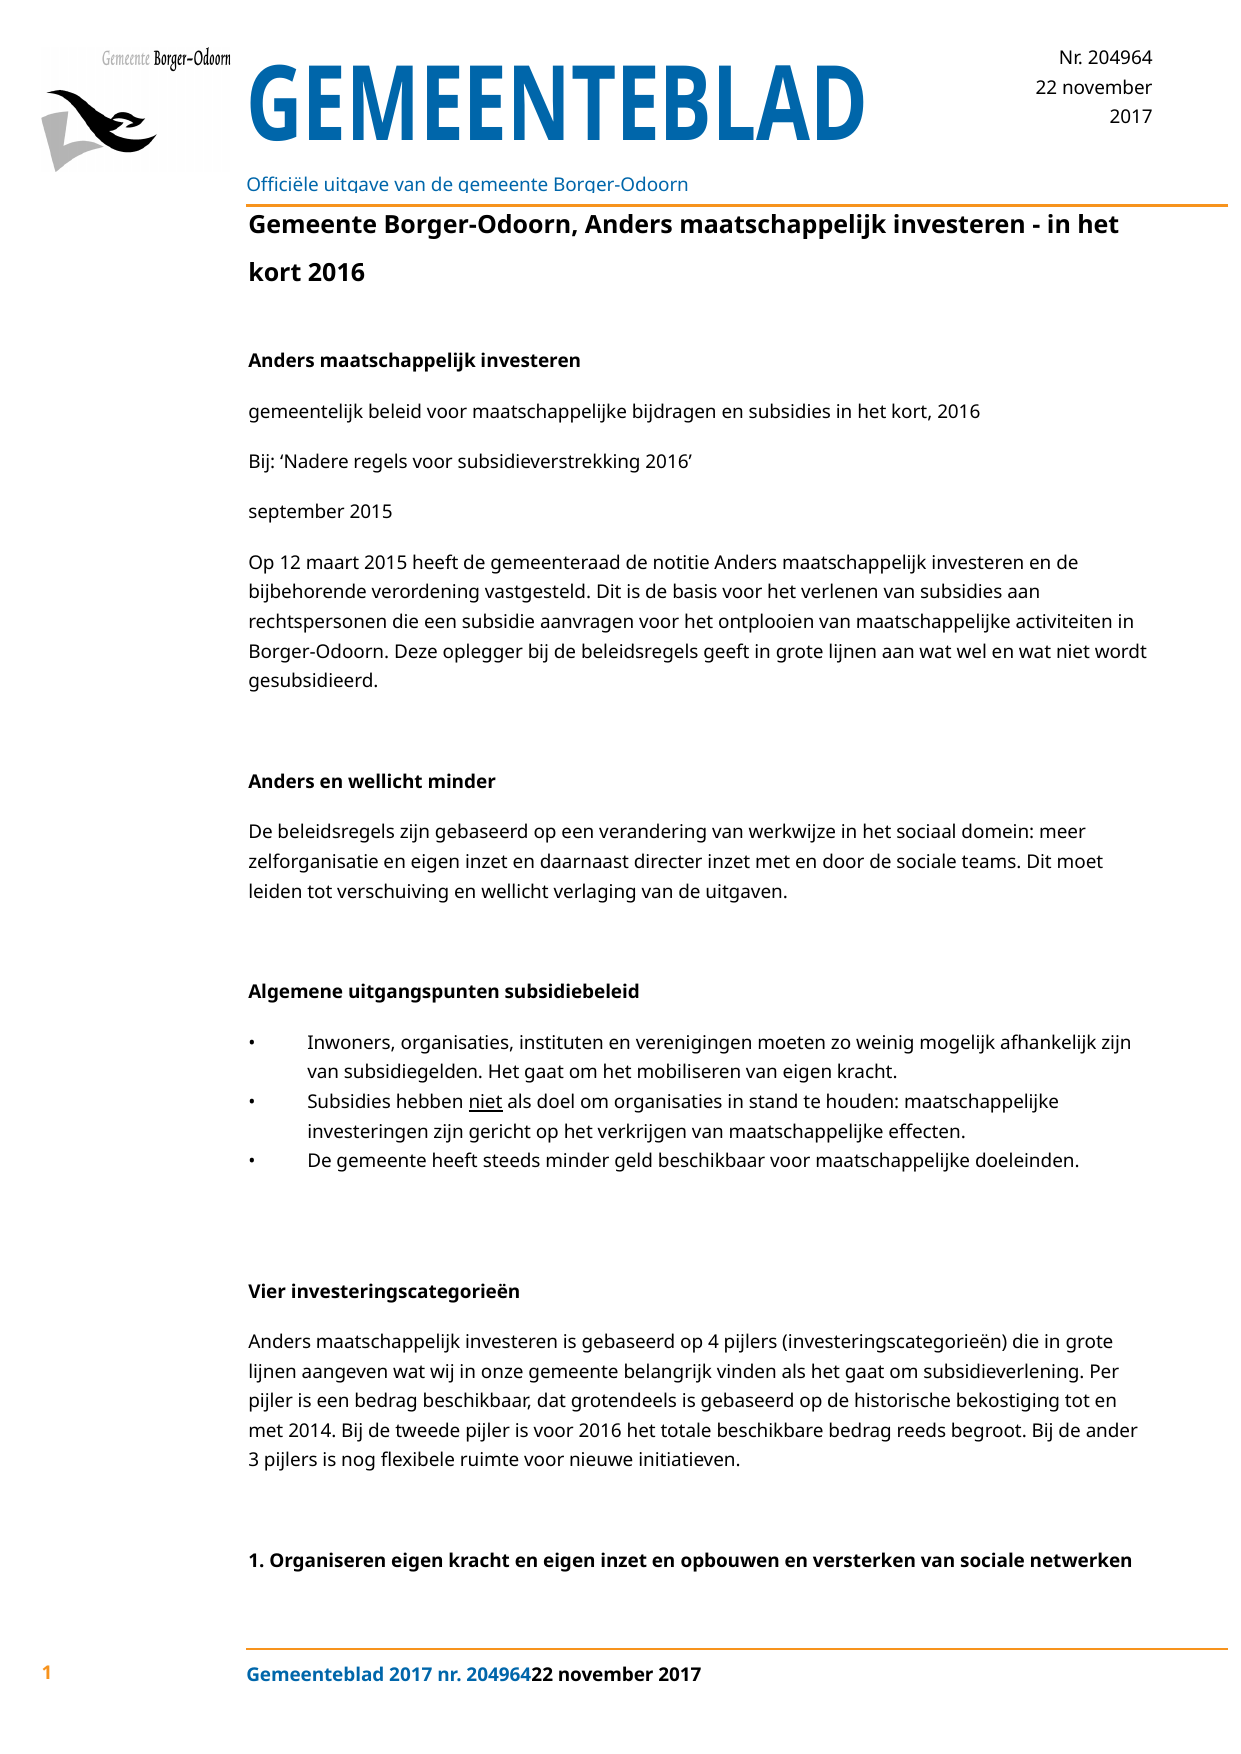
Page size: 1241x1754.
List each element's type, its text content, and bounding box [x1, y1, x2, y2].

text gemeentelijk beleid voor maatschappelijke bijdragen en subsidies in het kort, 2016 [248, 398, 1152, 424]
text Bij: ‘Nadere regels voor subsidieverstrekking 2016’ [248, 448, 1152, 474]
text september 2015 [248, 499, 1152, 524]
picture [41, 47, 231, 172]
text Gemeente Borger-Odoorn, Anders maatschappelijk investeren - in het kort 2016 [248, 207, 1152, 288]
text Anders maatschappelijk investeren is gebaseerd op 4 pijlers (investeringscategorieën) die in grote lijnen aangeven wat wij in onze gemeente belangrijk vinden als het gaat om subsidieverlening. Per pijler is een bedrag beschikbaar, dat grotendeels is gebaseerd op de historische bekostiging tot en met 2014. Bij de tweede pijler is voor 2016 het totale beschikbare bedrag reeds begroot. Bij de ander 3 pijlers is nog flexibele ruimte voor nieuwe initiatieven. [248, 1328, 1152, 1472]
list Inwoners, organisaties, instituten en verenigingen moeten zo weinig mogelijk afhankelijk zijn van subsidiegelden. Het gaat om het mobiliseren van eigen kracht. [248, 1029, 1152, 1084]
text Algemene uitgangspunten subsidiebeleid [248, 979, 1152, 1004]
list Subsidies hebben niet als doel om organisaties in stand te houden: maatschappelijke investeringen zijn gericht op het verkrijgen van maatschappelijke effecten. [248, 1088, 1152, 1144]
text 1. Organiseren eigen kracht en eigen inzet en opbouwen en versterken van sociale netwerken [248, 1547, 1152, 1573]
text Op 12 maart 2015 heeft de gemeenteraad de notitie Anders maatschappelijk investeren en de bijbehorende verordening vastgesteld. Dit is de basis voor het verlenen van subsidies aan rechtspersonen die een subsidie aanvragen voor het ontplooien van maatschappelijke activiteiten in Borger-Odoorn. Deze oplegger bij de beleidsregels geeft in grote lijnen aan wat wel en wat niet wordt gesubsidieerd. [248, 549, 1152, 693]
list De gemeente heeft steeds minder geld beschikbaar voor maatschappelijke doeleinden. [248, 1147, 1152, 1173]
text De beleidsregels zijn gebaseerd op een verandering van werkwijze in het sociaal domein: meer zelforganisatie en eigen inzet en daarnaast directer inzet met en door de sociale teams. Dit moet leiden tot verschuiving en wellicht verlaging van de uitgaven. [248, 819, 1152, 904]
text Anders maatschappelijk investeren [248, 347, 1152, 373]
text Vier investeringscategorieën [248, 1278, 1152, 1304]
text Anders en wellicht minder [248, 768, 1152, 794]
